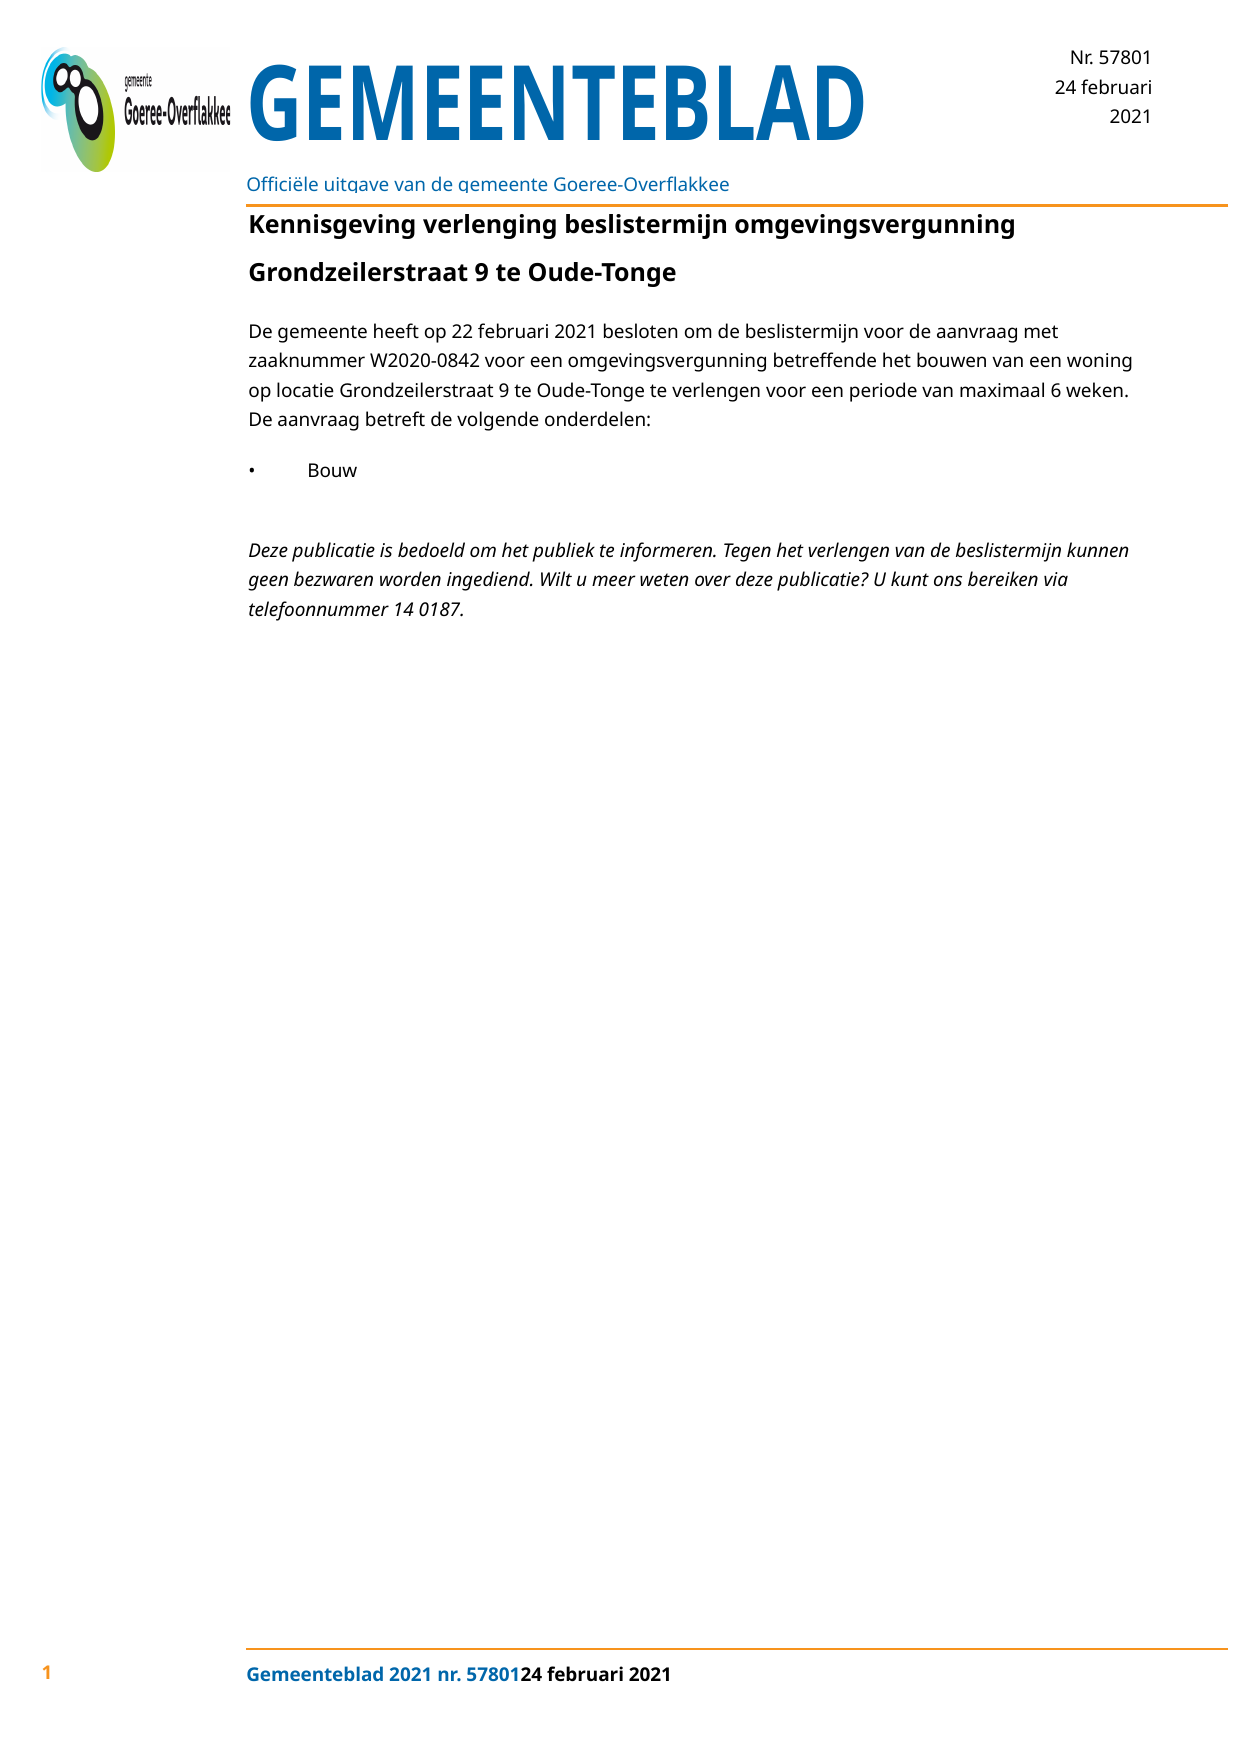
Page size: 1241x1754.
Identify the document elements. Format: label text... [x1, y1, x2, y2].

text Kennisgeving verlenging beslistermijn omgevingsvergunning Grondzeilerstraat 9 te Oude-Tonge [248, 207, 1152, 288]
picture [41, 47, 231, 172]
list Bouw [248, 457, 1152, 483]
text Deze publicatie is bedoeld om het publiek te informeren. Tegen het verlengen van de beslistermijn kunnen geen bezwaren worden ingediend. Wilt u meer weten over deze publicatie? U kunt ons bereiken via telefoonnummer 14 0187. [248, 537, 1152, 622]
text De gemeente heeft op 22 februari 2021 besloten om de beslistermijn voor de aanvraag met zaaknummer W2020-0842 voor een omgevingsvergunning betreffende het bouwen van een woning op locatie Grondzeilerstraat 9 te Oude-Tonge te verlengen voor een periode van maximaal 6 weken. De aanvraag betreft de volgende onderdelen: [248, 318, 1152, 432]
